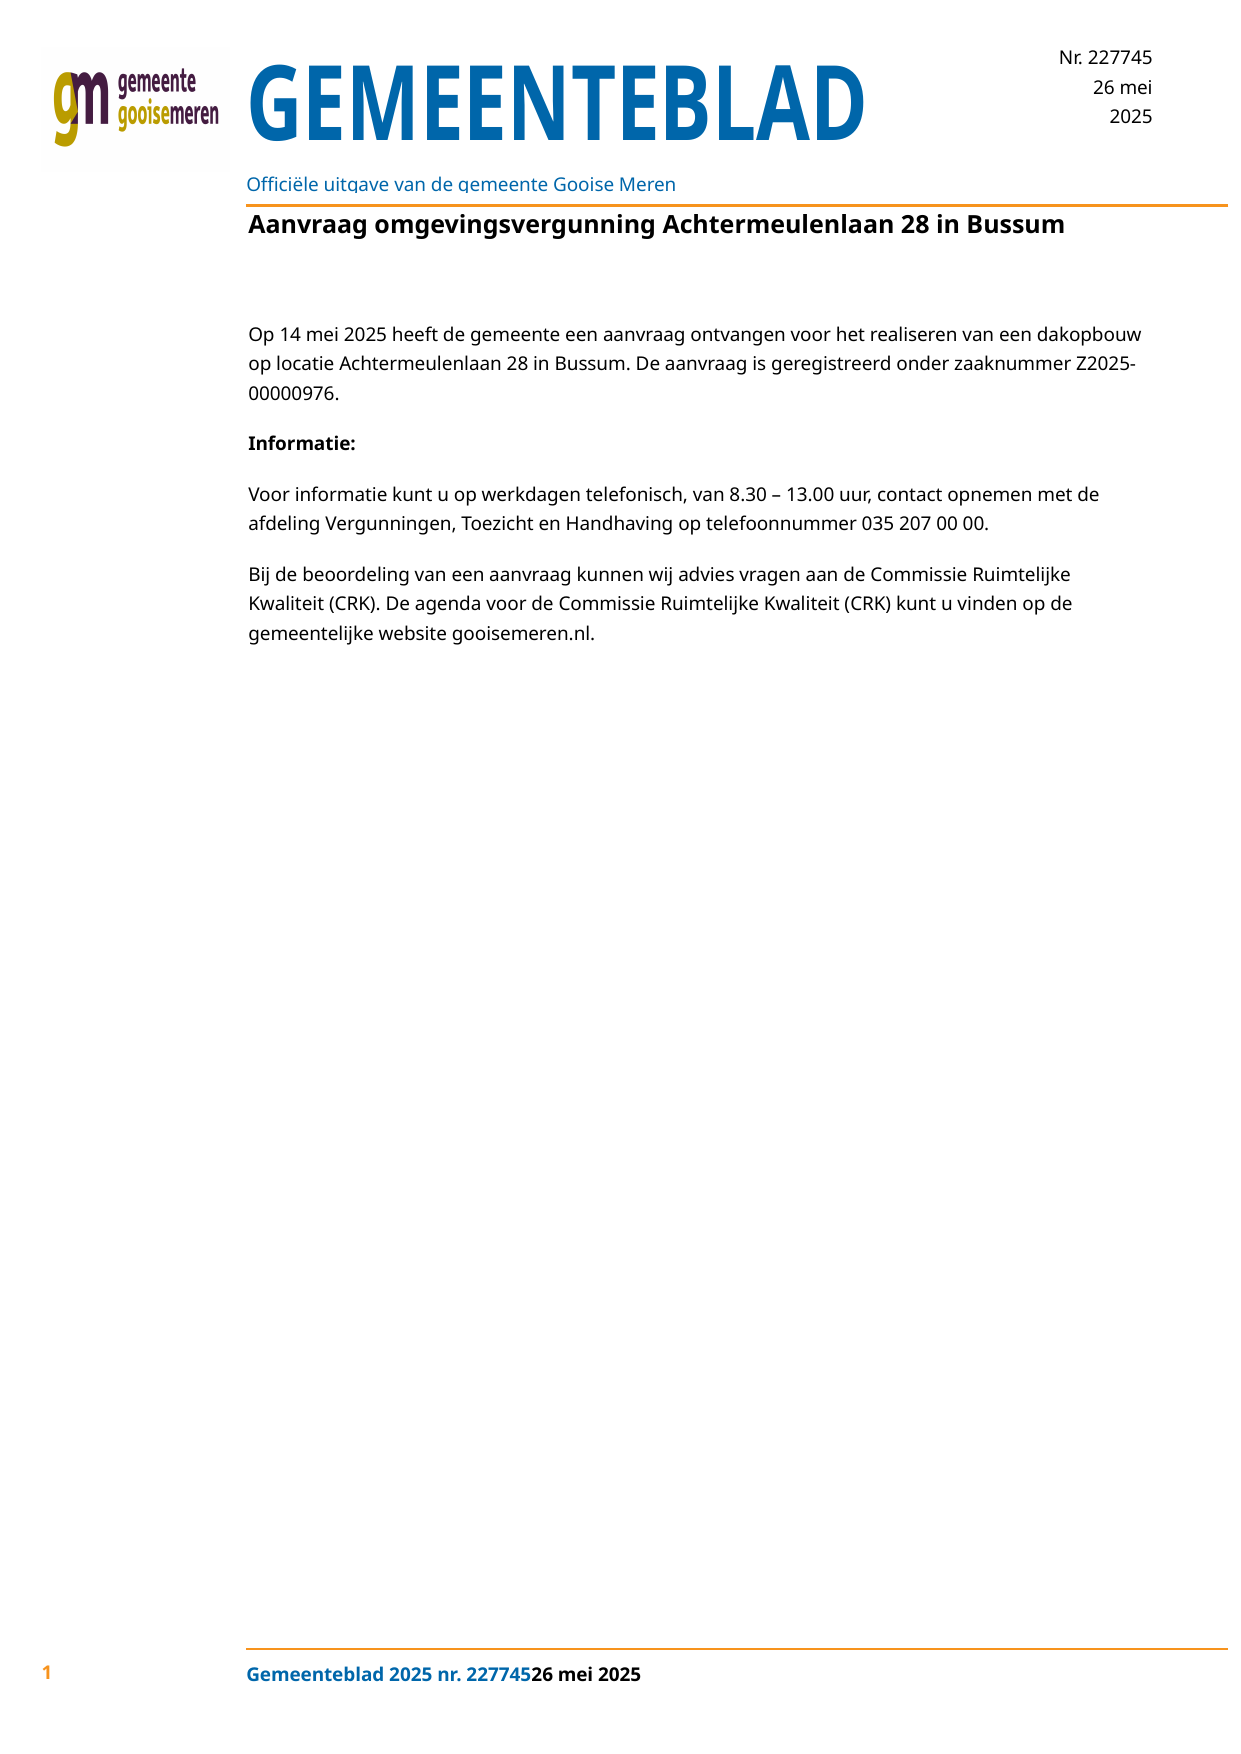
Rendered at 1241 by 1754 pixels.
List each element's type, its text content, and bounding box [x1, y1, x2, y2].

text Voor informatie kunt u op werkdagen telefonisch, van 8.30 – 13.00 uur, contact opnemen met de afdeling Vergunningen, Toezicht en Handhaving op telefoonnummer 035 207 00 00. [248, 481, 1152, 536]
text Bij de beoordeling van een aanvraag kunnen wij advies vragen aan de Commissie Ruimtelijke Kwaliteit (CRK). De agenda voor de Commissie Ruimtelijke Kwaliteit (CRK) kunt u vinden op de gemeentelijke website gooisemeren.nl. [248, 561, 1152, 646]
picture [41, 47, 231, 172]
text Op 14 mei 2025 heeft de gemeente een aanvraag ontvangen voor het realiseren van een dakopbouw op locatie Achtermeulenlaan 28 in Bussum. De aanvraag is geregistreerd onder zaaknummer Z2025-00000976. [248, 321, 1152, 406]
text Aanvraag omgevingsvergunning Achtermeulenlaan 28 in Bussum [248, 207, 1152, 241]
text Informatie: [248, 430, 1152, 456]
